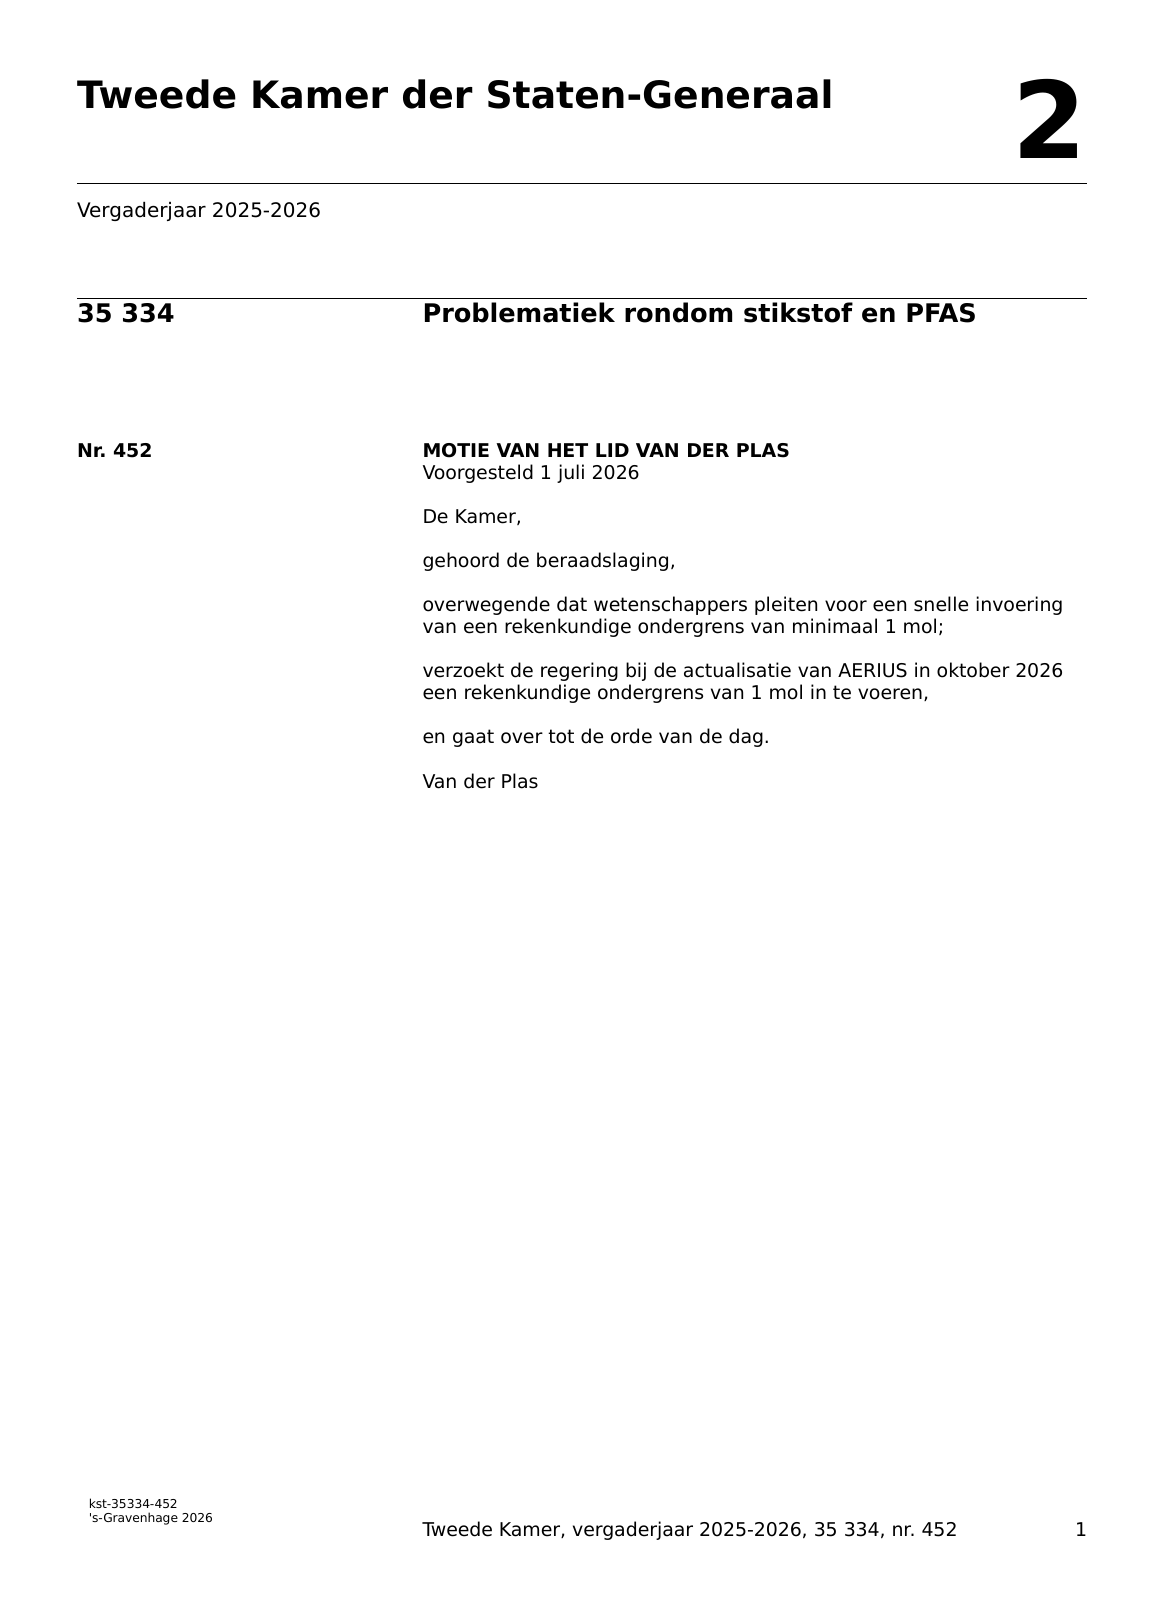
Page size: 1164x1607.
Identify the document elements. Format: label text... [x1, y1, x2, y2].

subtitle Nr. 452 MOTIE VAN HET LID VAN DER PLAS [77, 440, 1087, 462]
subtitle 35 334 Problematiek rondom stikstof en PFAS [77, 299, 1087, 329]
text overwegende dat wetenschappers pleiten voor een snelle invoering van een rekenkundige ondergrens van minimaal 1 mol; [422, 594, 1087, 638]
text gehoord de beraadslaging, [422, 550, 1087, 572]
text De Kamer, [422, 506, 1087, 528]
table_header Tweede Kamer der Staten-Generaal [77, 59, 886, 183]
text en gaat over tot de orde van de dag. [422, 726, 1087, 748]
text kst-35334-452 [88, 1497, 323, 1511]
text Van der Plas [422, 771, 1087, 793]
text Voorgesteld 1 juli 2026 [422, 462, 1087, 484]
text verzoekt de regering bij de actualisatie van AERIUS in oktober 2026 een rekenkundige ondergrens van 1 mol in te voeren, [422, 660, 1087, 704]
table_cell Vergaderjaar 2025-2026 [77, 184, 1087, 298]
text 's-Gravenhage 2026 [88, 1511, 323, 1525]
table_header 2 [886, 59, 1087, 183]
